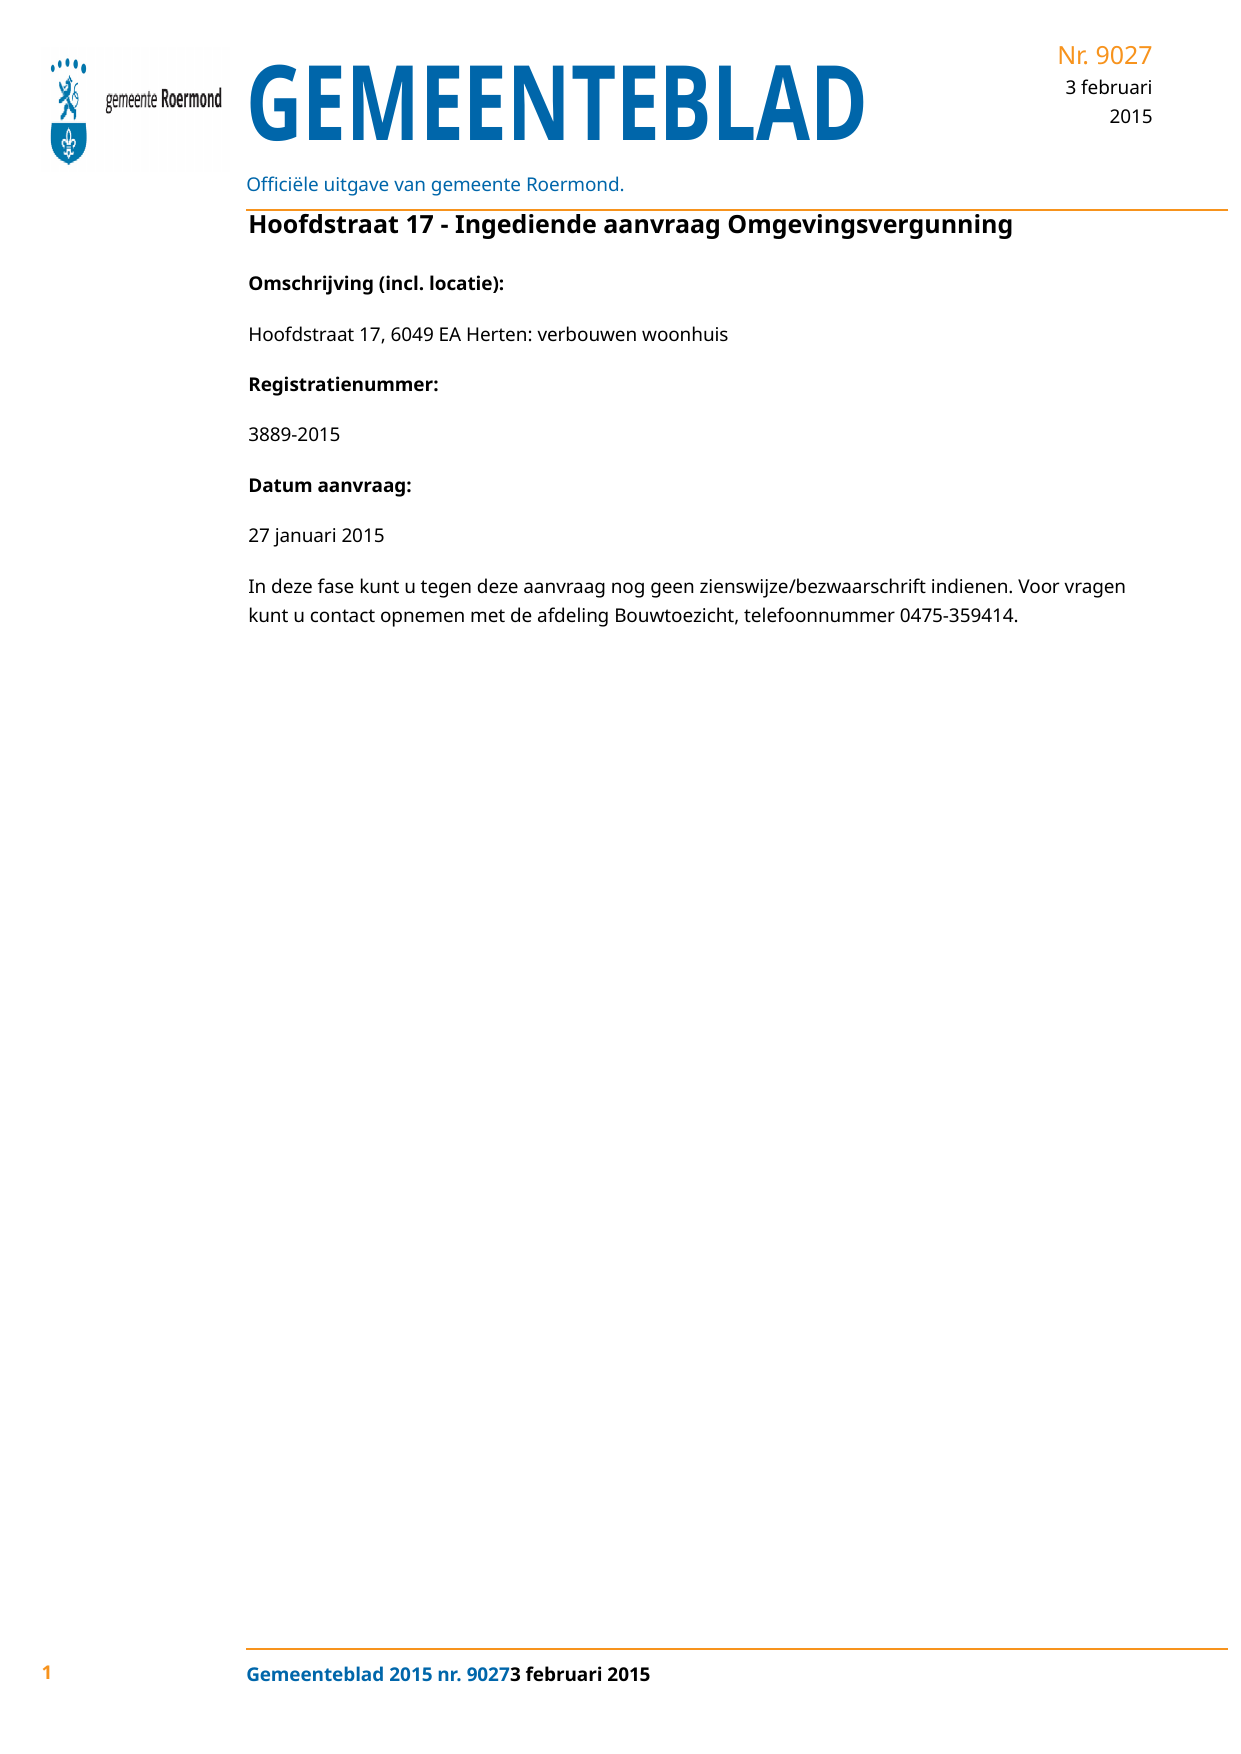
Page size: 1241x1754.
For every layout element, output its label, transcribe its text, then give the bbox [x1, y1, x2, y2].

text Datum aanvraag: [248, 472, 1152, 498]
text Hoofdstraat 17 - Ingediende aanvraag Omgevingsvergunning [248, 211, 1152, 241]
text 27 januari 2015 [248, 522, 1152, 548]
picture [41, 47, 231, 172]
text 3889-2015 [248, 422, 1152, 447]
text Registratienummer: [248, 371, 1152, 397]
text Hoofdstraat 17, 6049 EA Herten: verbouwen woonhuis [248, 321, 1152, 346]
text In deze fase kunt u tegen deze aanvraag nog geen zienswijze/bezwaarschrift indienen. Voor vragen kunt u contact opnemen met de afdeling Bouwtoezicht, telefoonnummer 0475-359414. [248, 573, 1152, 628]
text Omschrijving (incl. locatie): [248, 270, 1152, 296]
